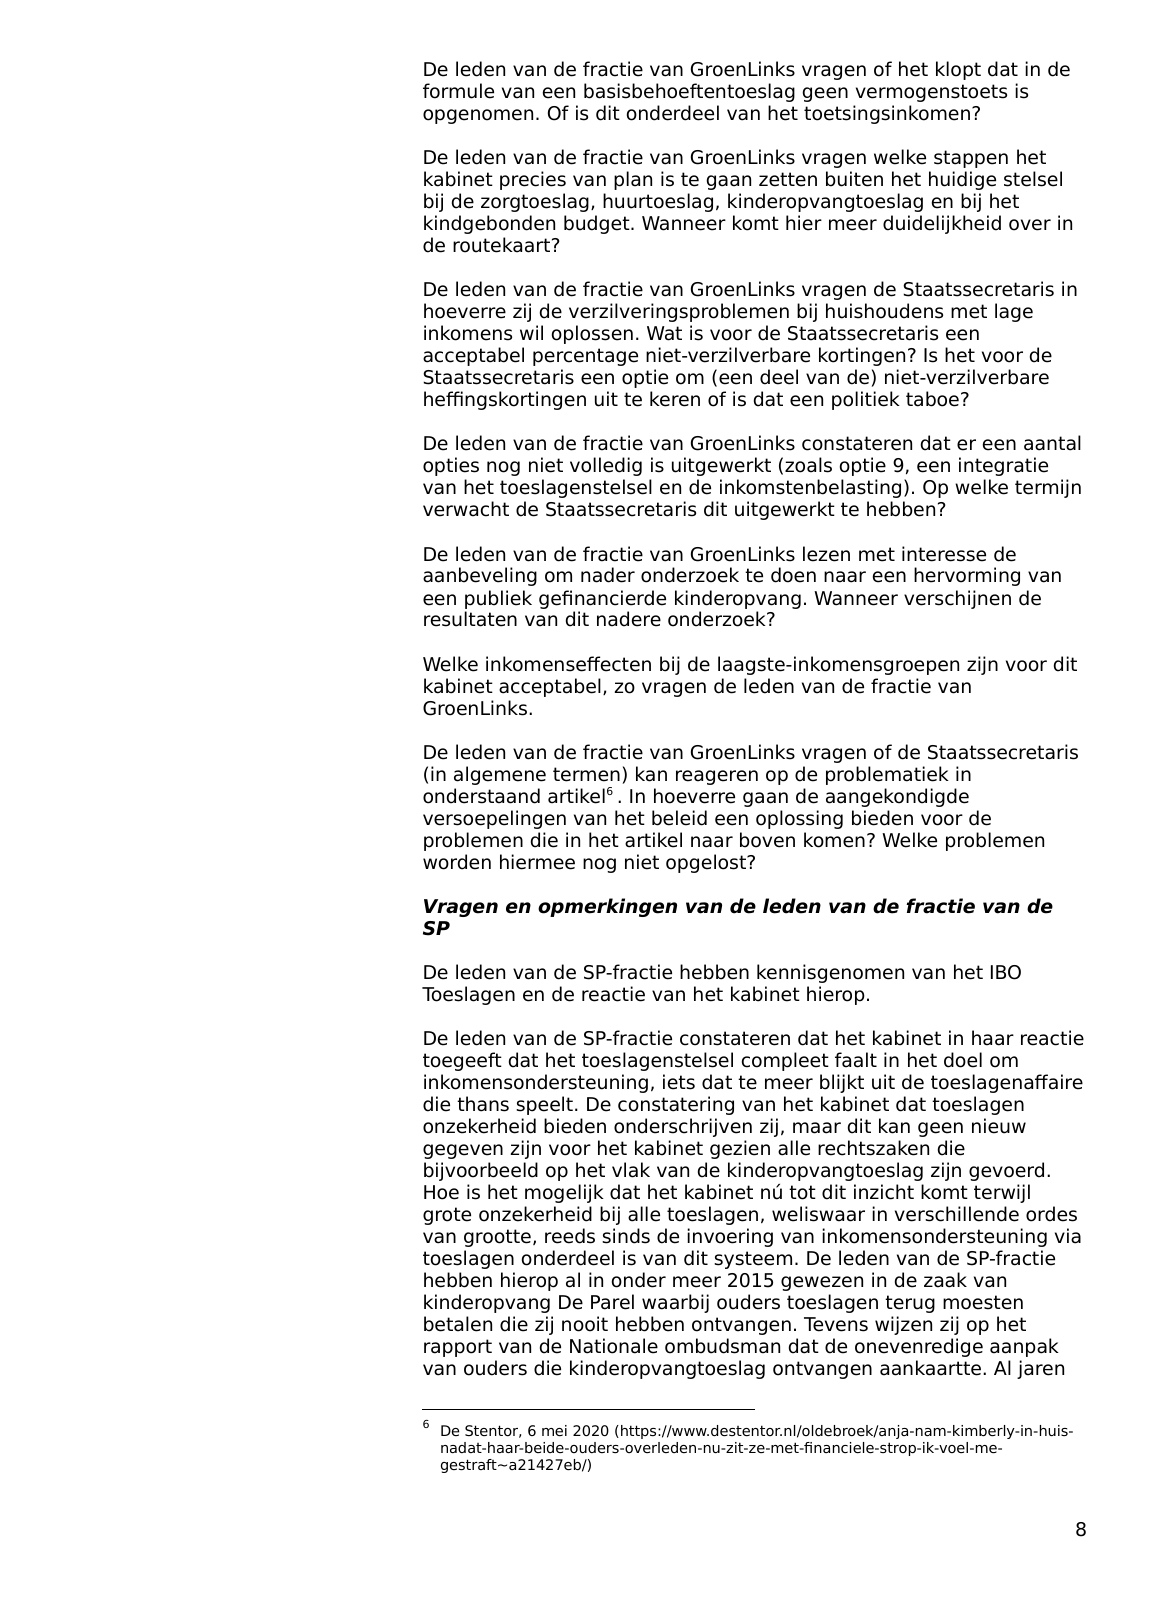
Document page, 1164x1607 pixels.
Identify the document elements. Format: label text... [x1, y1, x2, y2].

text De Stentor, 6 mei 2020 (https://www.destentor.nl/oldebroek/anja-nam-kimberly-in-huis-nadat-haar-beide-ouders-overleden-nu-zit-ze-met-financiele-strop-ik-voel-me-gestraft~a21427eb/) [422, 1418, 1087, 1474]
text De leden van de fractie van GroenLinks vragen welke stappen het kabinet precies van plan is te gaan zetten buiten het huidige stelsel bij de zorgtoeslag, huurtoeslag, kinderopvangtoeslag en bij het kindgebonden budget. Wanneer komt hier meer duidelijkheid over in de routekaart? [422, 147, 1087, 257]
text De leden van de SP-fractie constateren dat het kabinet in haar reactie toegeeft dat het toeslagenstelsel compleet faalt in het doel om inkomensondersteuning, iets dat te meer blijkt uit de toeslagenaffaire die thans speelt. De constatering van het kabinet dat toeslagen onzekerheid bieden onderschrijven zij, maar dit kan geen nieuw gegeven zijn voor het kabinet gezien alle rechtszaken die bijvoorbeeld op het vlak van de kinderopvangtoeslag zijn gevoerd. Hoe is het mogelijk dat het kabinet nú tot dit inzicht komt terwijl grote onzekerheid bij alle toeslagen, weliswaar in verschillende ordes van grootte, reeds sinds de invoering van inkomensondersteuning via toeslagen onderdeel is van dit systeem. De leden van de SP-fractie hebben hierop al in onder meer 2015 gewezen in de zaak van kinderopvang De Parel waarbij ouders toeslagen terug moesten betalen die zij nooit hebben ontvangen. Tevens wijzen zij op het rapport van de Nationale ombudsman dat de onevenredige aanpak van ouders die kinderopvangtoeslag ontvangen aankaartte. Al jaren [422, 1028, 1087, 1380]
text De leden van de fractie van GroenLinks lezen met interesse de aanbeveling om nader onderzoek te doen naar een hervorming van een publiek gefinancierde kinderopvang. Wanneer verschijnen de resultaten van dit nadere onderzoek? [422, 543, 1087, 631]
text De leden van de fractie van GroenLinks vragen of het klopt dat in de formule van een basisbehoeftentoeslag geen vermogenstoets is opgenomen. Of is dit onderdeel van het toetsingsinkomen? [422, 59, 1087, 125]
text De leden van de SP-fractie hebben kennisgenomen van het IBO Toeslagen en de reactie van het kabinet hierop. [422, 962, 1087, 1006]
text De leden van de fractie van GroenLinks vragen of de Staatssecretaris (in algemene termen) kan reageren op de problematiek in onderstaand artikel. In hoeverre gaan de aangekondigde versoepelingen van het beleid een oplossing bieden voor de problemen die in het artikel naar boven komen? Welke problemen worden hiermee nog niet opgelost? [422, 742, 1087, 873]
text De leden van de fractie van GroenLinks vragen de Staatssecretaris in hoeverre zij de verzilveringsproblemen bij huishoudens met lage inkomens wil oplossen. Wat is voor de Staatssecretaris een acceptabel percentage niet-verzilverbare kortingen? Is het voor de Staatssecretaris een optie om (een deel van de) niet-verzilverbare heffingskortingen uit te keren of is dat een politiek taboe? [422, 279, 1087, 411]
text Welke inkomenseffecten bij de laagste-inkomensgroepen zijn voor dit kabinet acceptabel, zo vragen de leden van de fractie van GroenLinks. [422, 653, 1087, 719]
subtitle Vragen en opmerkingen van de leden van de fractie van de SP [422, 896, 1087, 940]
text De leden van de fractie van GroenLinks constateren dat er een aantal opties nog niet volledig is uitgewerkt (zoals optie 9, een integratie van het toeslagenstelsel en de inkomstenbelasting). Op welke termijn verwacht de Staatssecretaris dit uitgewerkt te hebben? [422, 433, 1087, 521]
